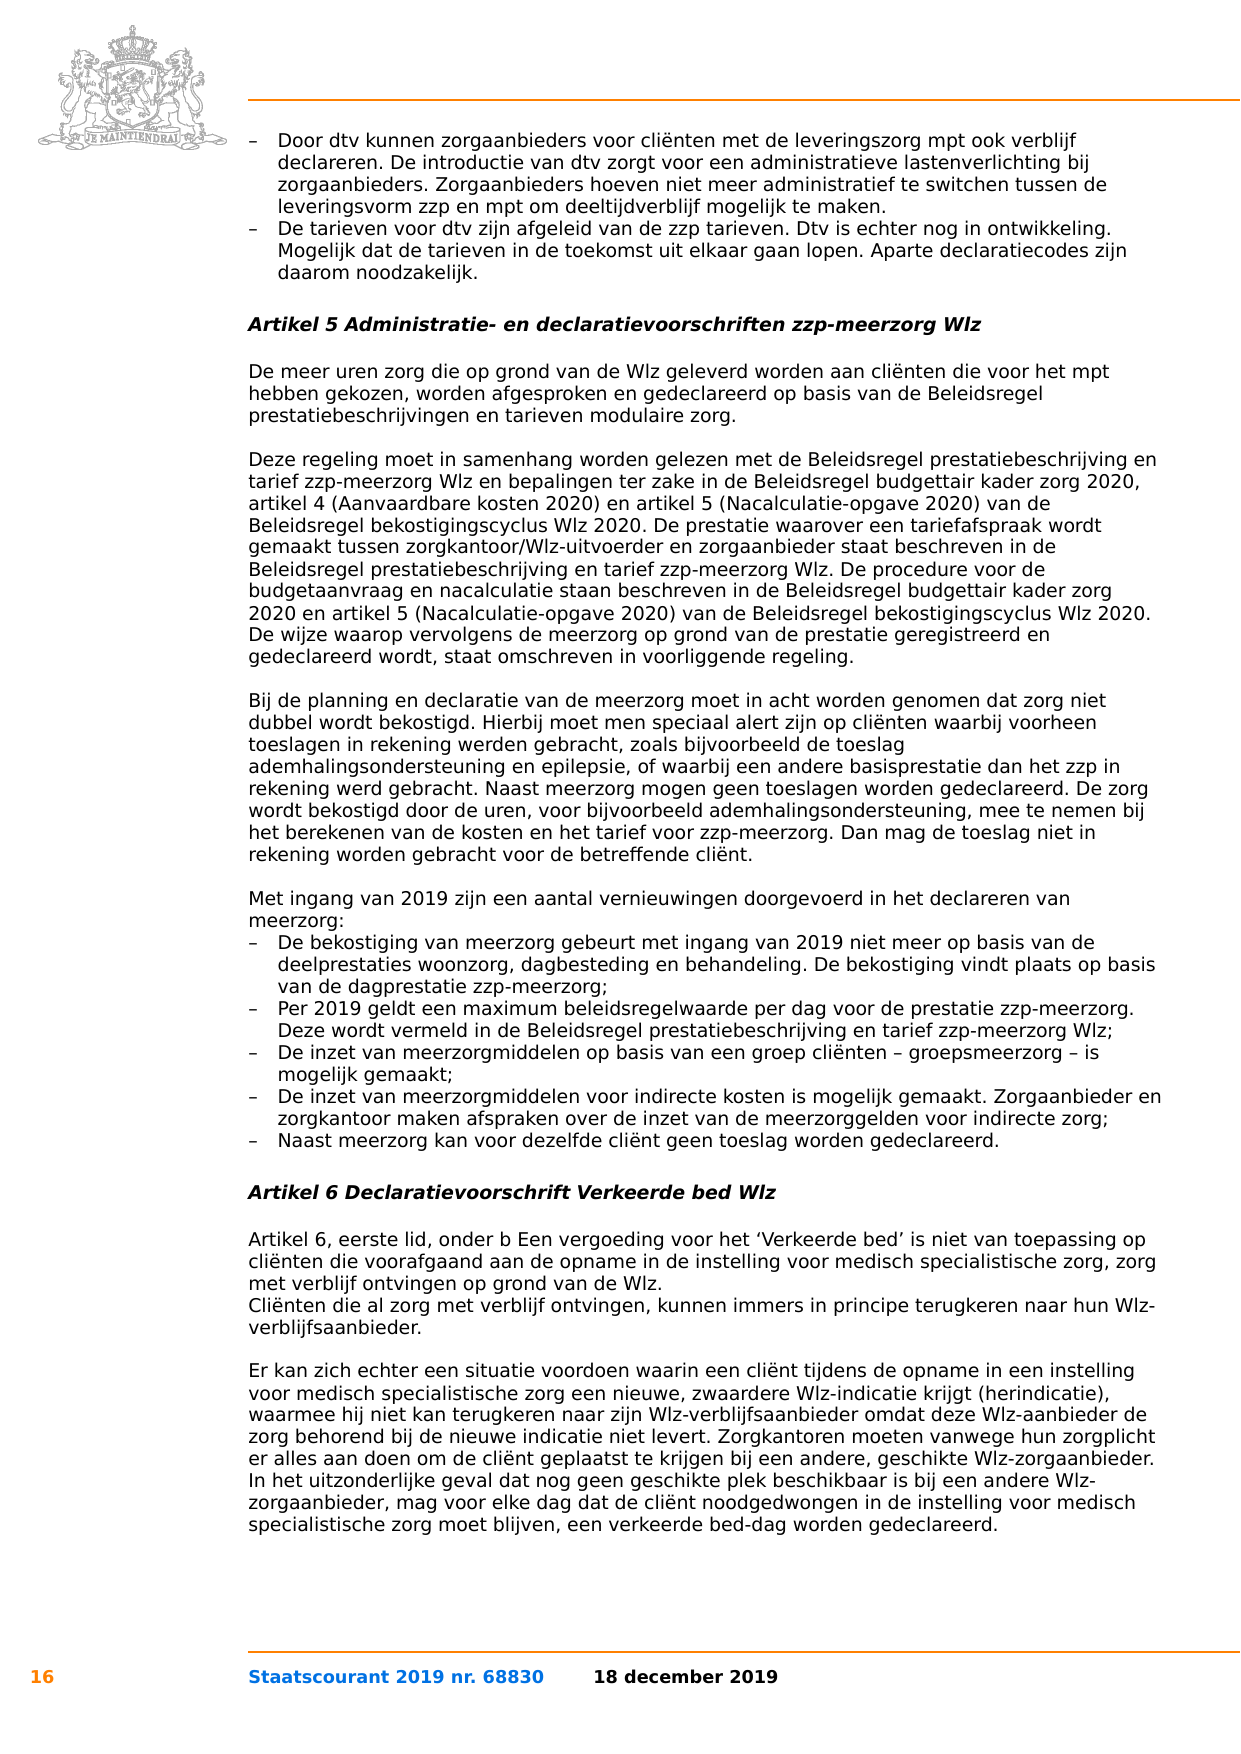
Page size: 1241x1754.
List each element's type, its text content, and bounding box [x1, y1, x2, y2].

subtitle Artikel 5 Administratie- en declaratievoorschriften zzp-meerzorg Wlz [248, 314, 1163, 336]
subtitle Artikel 6 Declaratievoorschrift Verkeerde bed Wlz [248, 1182, 1163, 1204]
text Er kan zich echter een situatie voordoen waarin een cliënt tijdens de opname in een instelling voor medisch specialistische zorg een nieuwe, zwaardere Wlz-indicatie krijgt (herindicatie), waarmee hij niet kan terugkeren naar zijn Wlz-verblijfsaanbieder omdat deze Wlz-aanbieder de zorg behorend bij de nieuwe indicatie niet levert. Zorgkantoren moeten vanwege hun zorgplicht er alles aan doen om de cliënt geplaatst te krijgen bij een andere, geschikte Wlz-zorgaanbieder. In het uitzonderlijke geval dat nog geen geschikte plek beschikbaar is bij een andere Wlz-zorgaanbieder, mag voor elke dag dat de cliënt noodgedwongen in de instelling voor medisch specialistische zorg moet blijven, een verkeerde bed-dag worden gedeclareerd. [248, 1360, 1163, 1536]
text Artikel 6, eerste lid, onder b Een vergoeding voor het ‘Verkeerde bed’ is niet van toepassing op cliënten die voorafgaand aan de opname in de instelling voor medisch specialistische zorg, zorg met verblijf ontvingen op grond van de Wlz. [248, 1229, 1163, 1294]
text – De inzet van meerzorgmiddelen op basis van een groep cliënten – groepsmeerzorg – is mogelijk gemaakt; [248, 1042, 1163, 1086]
text Cliënten die al zorg met verblijf ontvingen, kunnen immers in principe terugkeren naar hun Wlz-verblijfsaanbieder. [248, 1294, 1163, 1338]
text Bij de planning en declaratie van de meerzorg moet in acht worden genomen dat zorg niet dubbel wordt bekostigd. Hierbij moet men speciaal alert zijn op cliënten waarbij voorheen toeslagen in rekening werden gebracht, zoals bijvoorbeeld de toeslag ademhalingsondersteuning en epilepsie, of waarbij een andere basisprestatie dan het zzp in rekening werd gebracht. Naast meerzorg mogen geen toeslagen worden gedeclareerd. De zorg wordt bekostigd door de uren, voor bijvoorbeeld ademhalingsondersteuning, mee te nemen bij het berekenen van de kosten en het tarief voor zzp-meerzorg. Dan mag de toeslag niet in rekening worden gebracht voor de betreffende cliënt. [248, 690, 1163, 866]
text – Per 2019 geldt een maximum beleidsregelwaarde per dag voor de prestatie zzp-meerzorg. Deze wordt vermeld in de Beleidsregel prestatiebeschrijving en tarief zzp-meerzorg Wlz; [248, 998, 1163, 1042]
text – De inzet van meerzorgmiddelen voor indirecte kosten is mogelijk gemaakt. Zorgaanbieder en zorgkantoor maken afspraken over de inzet van de meerzorggelden voor indirecte zorg; [248, 1086, 1163, 1130]
text De meer uren zorg die op grond van de Wlz geleverd worden aan cliënten die voor het mpt hebben gekozen, worden afgesproken en gedeclareerd op basis van de Beleidsregel prestatiebeschrijvingen en tarieven modulaire zorg. [248, 361, 1163, 427]
text – De bekostiging van meerzorg gebeurt met ingang van 2019 niet meer op basis van de deelprestaties woonzorg, dagbesteding en behandeling. De bekostiging vindt plaats op basis van de dagprestatie zzp-meerzorg; [248, 932, 1163, 998]
text – Door dtv kunnen zorgaanbieders voor cliënten met de leveringszorg mpt ook verblijf declareren. De introductie van dtv zorgt voor een administratieve lastenverlichting bij zorgaanbieders. Zorgaanbieders hoeven niet meer administratief te switchen tussen de leveringsvorm zzp en mpt om deeltijdverblijf mogelijk te maken. [248, 130, 1163, 218]
text – De tarieven voor dtv zijn afgeleid van de zzp tarieven. Dtv is echter nog in ontwikkeling. Mogelijk dat de tarieven in de toekomst uit elkaar gaan lopen. Aparte declaratiecodes zijn daarom noodzakelijk. [248, 218, 1163, 284]
picture [38, 25, 227, 150]
text – Naast meerzorg kan voor dezelfde cliënt geen toeslag worden gedeclareerd. [248, 1130, 1163, 1152]
text Met ingang van 2019 zijn een aantal vernieuwingen doorgevoerd in het declareren van meerzorg: [248, 888, 1163, 932]
text Deze regeling moet in samenhang worden gelezen met de Beleidsregel prestatiebeschrijving en tarief zzp-meerzorg Wlz en bepalingen ter zake in de Beleidsregel budgettair kader zorg 2020, artikel 4 (Aanvaardbare kosten 2020) en artikel 5 (Nacalculatie-opgave 2020) van de Beleidsregel bekostigingscyclus Wlz 2020. De prestatie waarover een tariefafspraak wordt gemaakt tussen zorgkantoor/Wlz-uitvoerder en zorgaanbieder staat beschreven in de Beleidsregel prestatiebeschrijving en tarief zzp-meerzorg Wlz. De procedure voor de budgetaanvraag en nacalculatie staan beschreven in de Beleidsregel budgettair kader zorg 2020 en artikel 5 (Nacalculatie-opgave 2020) van de Beleidsregel bekostigingscyclus Wlz 2020. De wijze waarop vervolgens de meerzorg op grond van de prestatie geregistreerd en gedeclareerd wordt, staat omschreven in voorliggende regeling. [248, 448, 1163, 668]
